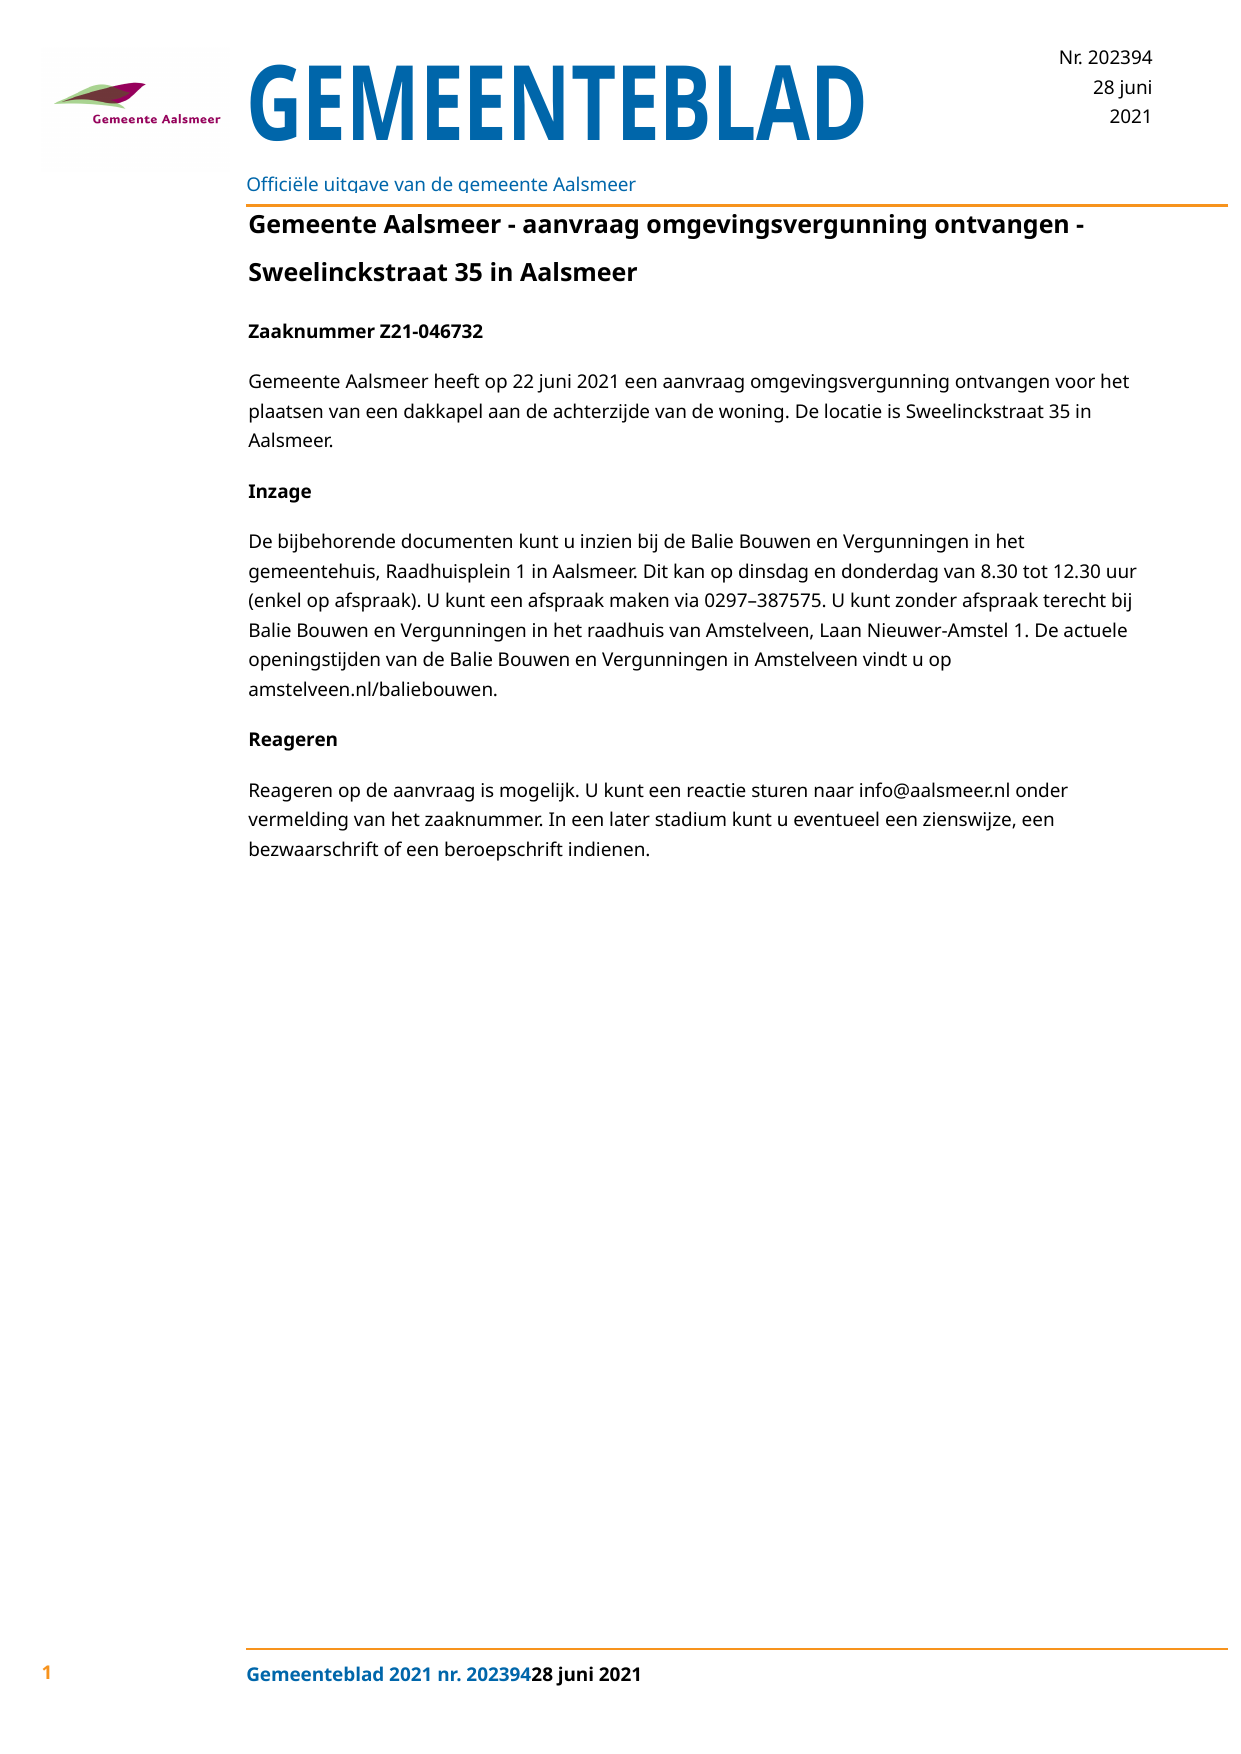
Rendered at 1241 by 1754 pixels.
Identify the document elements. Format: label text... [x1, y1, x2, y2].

text Gemeente Aalsmeer heeft op 22 juni 2021 een aanvraag omgevingsvergunning ontvangen voor het plaatsen van een dakkapel aan de achterzijde van de woning. De locatie is Sweelinckstraat 35 in Aalsmeer. [248, 368, 1152, 453]
text Gemeente Aalsmeer - aanvraag omgevingsvergunning ontvangen - Sweelinckstraat 35 in Aalsmeer [248, 207, 1152, 288]
text Zaaknummer Z21-046732 [248, 318, 1152, 344]
text De bijbehorende documenten kunt u inzien bij de Balie Bouwen en Vergunningen in het gemeentehuis, Raadhuisplein 1 in Aalsmeer. Dit kan op dinsdag en donderdag van 8.30 tot 12.30 uur (enkel op afspraak). U kunt een afspraak maken via 0297–387575. U kunt zonder afspraak terecht bij Balie Bouwen en Vergunningen in het raadhuis van Amstelveen, Laan Nieuwer-Amstel 1. De actuele openingstijden van de Balie Bouwen en Vergunningen in Amstelveen vindt u op amstelveen.nl/baliebouwen. [248, 528, 1152, 702]
text Inzage [248, 478, 1152, 504]
text Reageren [248, 727, 1152, 752]
picture [41, 47, 231, 172]
text Reageren op de aanvraag is mogelijk. U kunt een reactie sturen naar info@aalsmeer.nl onder vermelding van het zaaknummer. In een later stadium kunt u eventueel een zienswijze, een bezwaarschrift of een beroepschrift indienen. [248, 777, 1152, 862]
